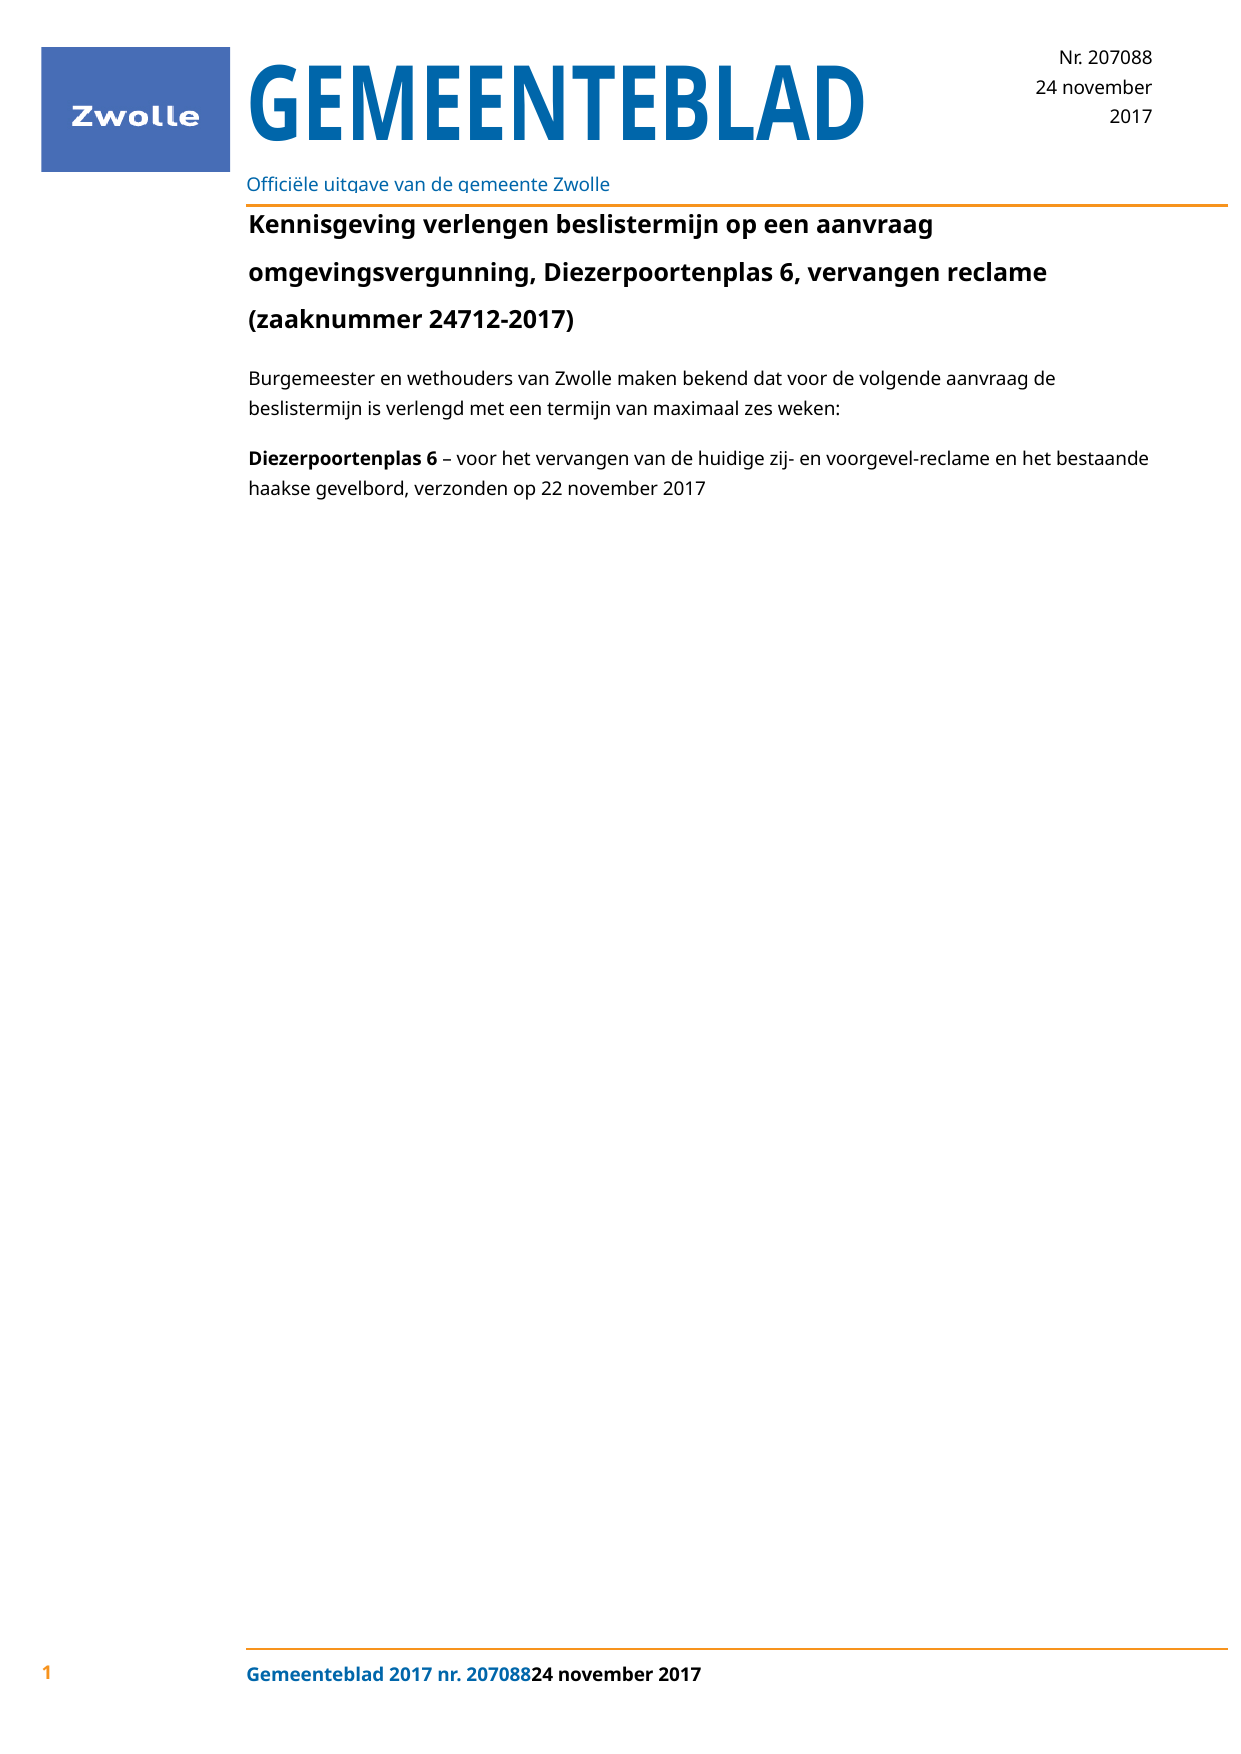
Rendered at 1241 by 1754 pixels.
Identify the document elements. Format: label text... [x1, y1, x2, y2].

text Diezerpoortenplas 6 – voor het vervangen van de huidige zij- en voorgevel-reclame en het bestaande haakse gevelbord, verzonden op 22 november 2017 [248, 446, 1152, 501]
text Burgemeester en wethouders van Zwolle maken bekend dat voor de volgende aanvraag de beslistermijn is verlengd met een termijn van maximaal zes weken: [248, 366, 1152, 421]
text Kennisgeving verlengen beslistermijn op een aanvraag omgevingsvergunning, Diezerpoortenplas 6, vervangen reclame (zaaknummer 24712-2017) [248, 207, 1152, 336]
picture [41, 47, 231, 172]
